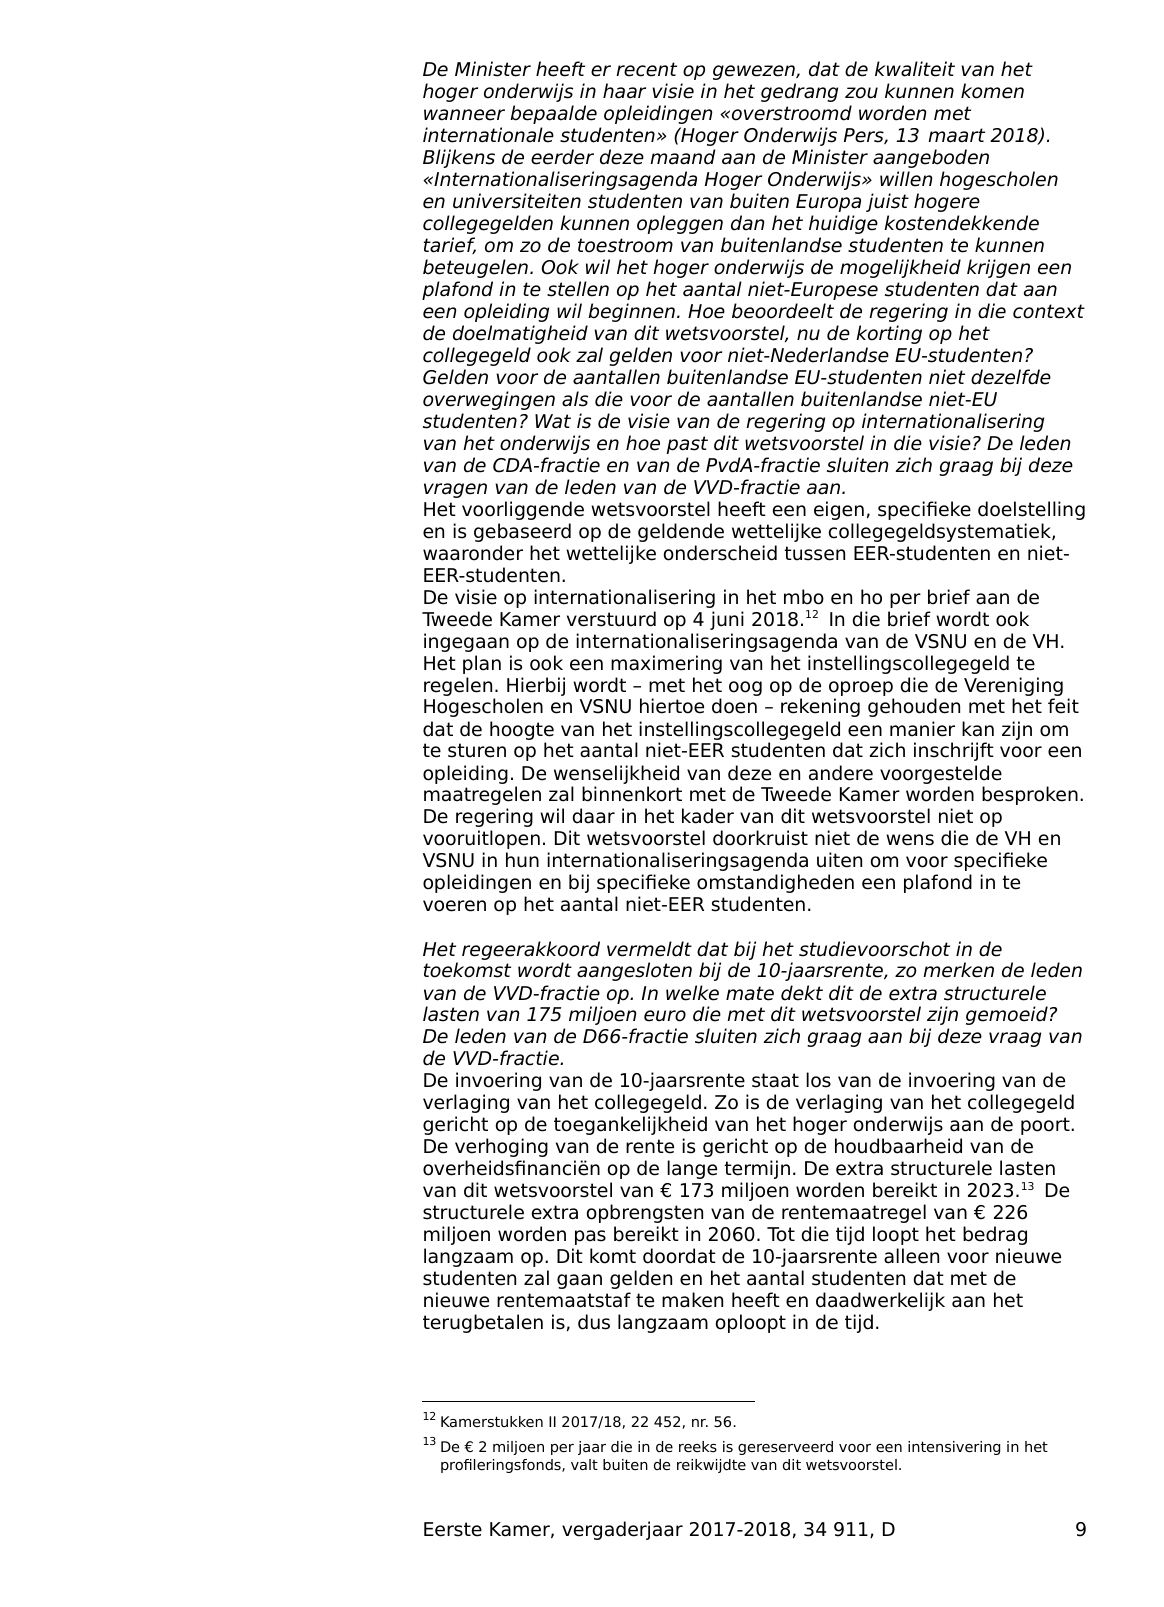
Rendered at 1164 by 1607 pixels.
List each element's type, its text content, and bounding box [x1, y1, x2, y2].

text De € 2 miljoen per jaar die in de reeks is gereserveerd voor een intensivering in het profileringsfonds, valt buiten de reikwijdte van dit wetsvoorstel. [422, 1435, 1087, 1474]
text Kamerstukken II 2017/18, 22 452, nr. 56. [422, 1410, 1087, 1432]
text De Minister heeft er recent op gewezen, dat de kwaliteit van het hoger onderwijs in haar visie in het gedrang zou kunnen komen wanneer bepaalde opleidingen «overstroomd worden met internationale studenten» (Hoger Onderwijs Pers, 13 maart 2018). Blijkens de eerder deze maand aan de Minister aangeboden «Internationaliseringsagenda Hoger Onderwijs» willen hogescholen en universiteiten studenten van buiten Europa juist hogere collegegelden kunnen opleggen dan het huidige kostendekkende tarief, om zo de toestroom van buitenlandse studenten te kunnen beteugelen. Ook wil het hoger onderwijs de mogelijkheid krijgen een plafond in te stellen op het aantal niet-Europese studenten dat aan een opleiding wil beginnen. Hoe beoordeelt de regering in die context de doelmatigheid van dit wetsvoorstel, nu de korting op het collegegeld ook zal gelden voor niet-Nederlandse EU-studenten? Gelden voor de aantallen buitenlandse EU-studenten niet dezelfde overwegingen als die voor de aantallen buitenlandse niet-EU studenten? Wat is de visie van de regering op internationalisering van het onderwijs en hoe past dit wetsvoorstel in die visie? De leden van de CDA-fractie en van de PvdA-fractie sluiten zich graag bij deze vragen van de leden van de VVD-fractie aan. [422, 59, 1087, 499]
text De visie op internationalisering in het mbo en ho per brief aan de Tweede Kamer verstuurd op 4 juni 2018. In die brief wordt ook ingegaan op de internationaliseringsagenda van de VSNU en de VH. Het plan is ook een maximering van het instellingscollegegeld te regelen. Hierbij wordt – met het oog op de oproep die de Vereniging Hogescholen en VSNU hiertoe doen – rekening gehouden met het feit dat de hoogte van het instellingscollegegeld een manier kan zijn om te sturen op het aantal niet-EER studenten dat zich inschrijft voor een opleiding. De wenselijkheid van deze en andere voorgestelde maatregelen zal binnenkort met de Tweede Kamer worden besproken. De regering wil daar in het kader van dit wetsvoorstel niet op vooruitlopen. Dit wetsvoorstel doorkruist niet de wens die de VH en VSNU in hun internationaliseringsagenda uiten om voor specifieke opleidingen en bij specifieke omstandigheden een plafond in te voeren op het aantal niet-EER studenten. [422, 587, 1087, 916]
text Het voorliggende wetsvoorstel heeft een eigen, specifieke doelstelling en is gebaseerd op de geldende wettelijke collegegeldsystematiek, waaronder het wettelijke onderscheid tussen EER-studenten en niet-EER-studenten. [422, 499, 1087, 587]
text De invoering van de 10-jaarsrente staat los van de invoering van de verlaging van het collegegeld. Zo is de verlaging van het collegegeld gericht op de toegankelijkheid van het hoger onderwijs aan de poort. De verhoging van de rente is gericht op de houdbaarheid van de overheidsfinanciën op de lange termijn. De extra structurele lasten van dit wetsvoorstel van € 173 miljoen worden bereikt in 2023. De structurele extra opbrengsten van de rentemaatregel van € 226 miljoen worden pas bereikt in 2060. Tot die tijd loopt het bedrag langzaam op. Dit komt doordat de 10-jaarsrente alleen voor nieuwe studenten zal gaan gelden en het aantal studenten dat met de nieuwe rentemaatstaf te maken heeft en daadwerkelijk aan het terugbetalen is, dus langzaam oploopt in de tijd. [422, 1070, 1087, 1334]
text Het regeerakkoord vermeldt dat bij het studievoorschot in de toekomst wordt aangesloten bij de 10-jaarsrente, zo merken de leden van de VVD-fractie op. In welke mate dekt dit de extra structurele lasten van 175 miljoen euro die met dit wetsvoorstel zijn gemoeid? De leden van de D66-fractie sluiten zich graag aan bij deze vraag van de VVD-fractie. [422, 938, 1087, 1070]
